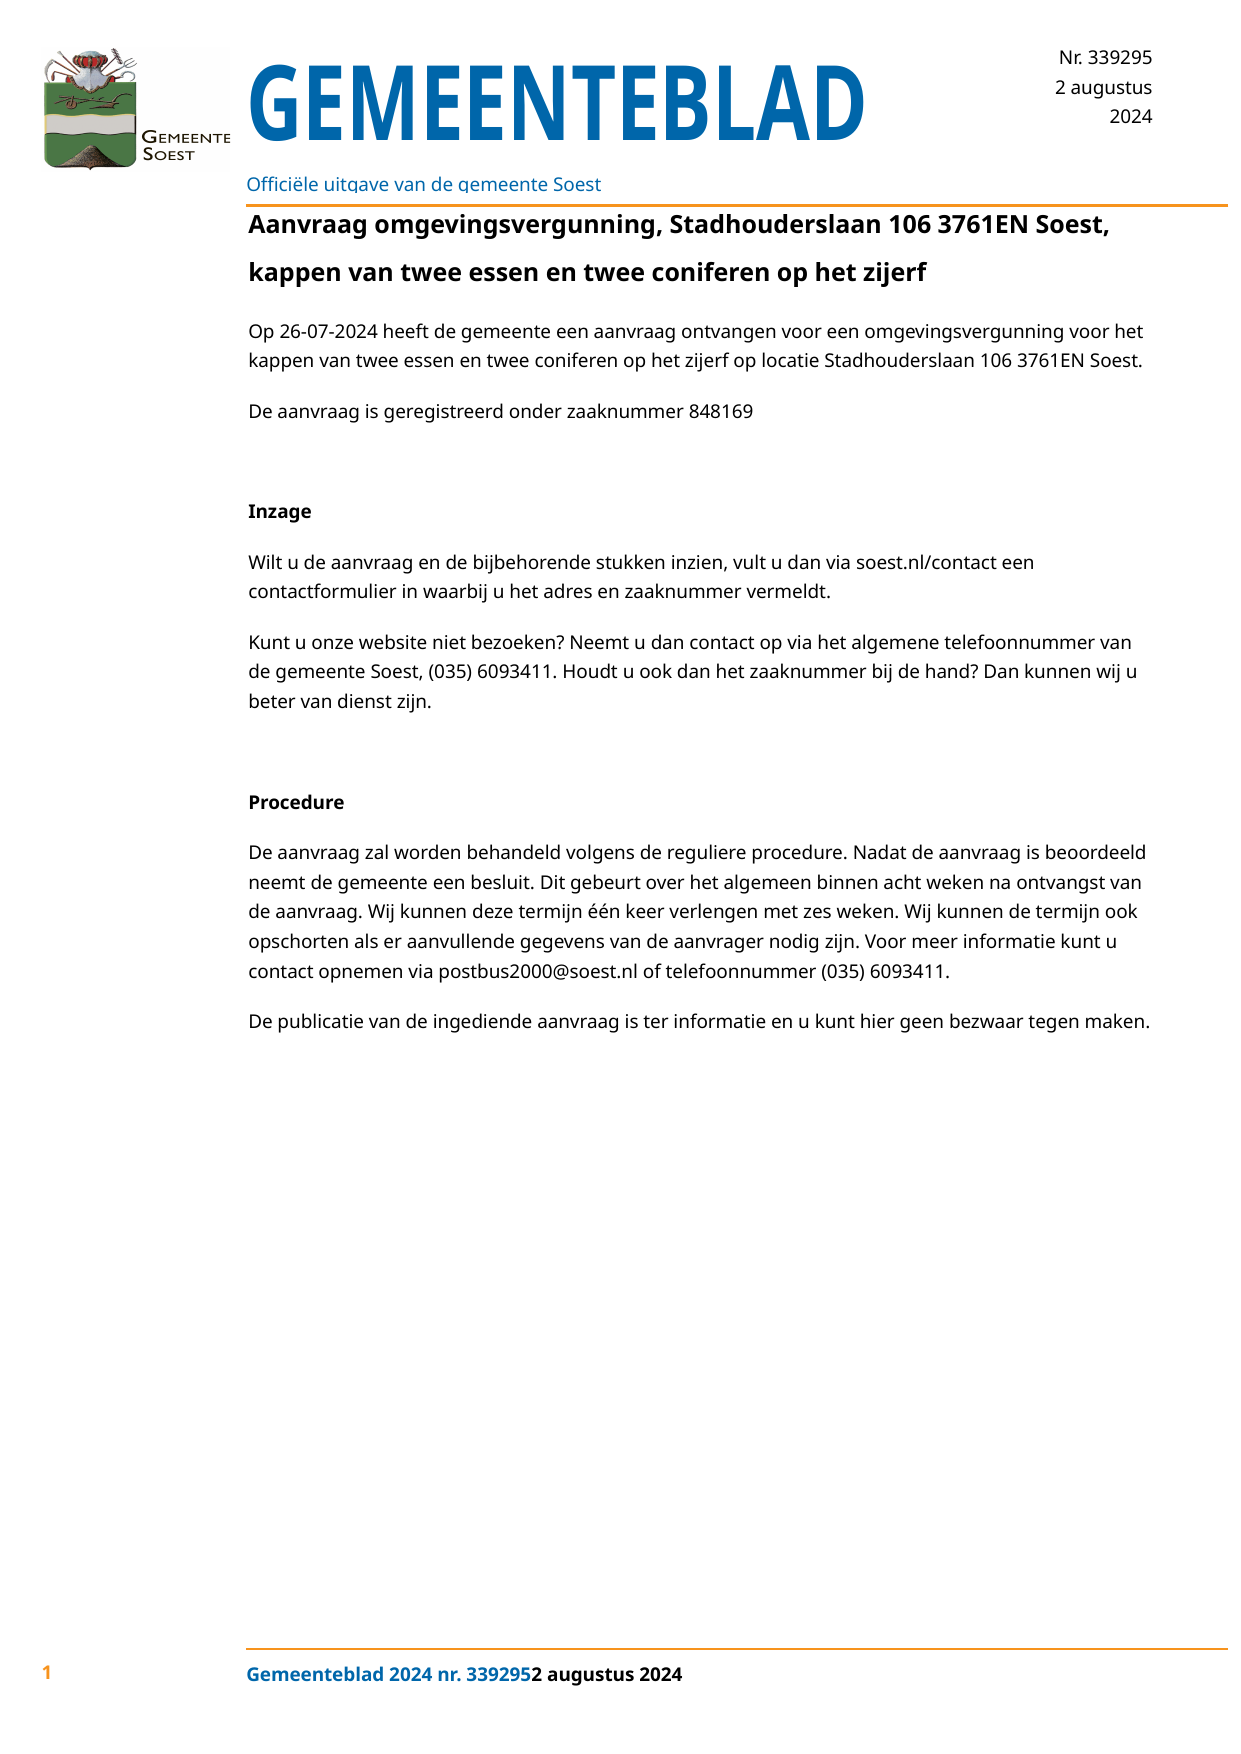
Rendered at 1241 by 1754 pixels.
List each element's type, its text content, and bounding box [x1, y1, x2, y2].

picture [41, 47, 231, 172]
text De aanvraag is geregistreerd onder zaaknummer 848169 [248, 398, 1152, 424]
text Op 26-07-2024 heeft de gemeente een aanvraag ontvangen voor een omgevingsvergunning voor het kappen van twee essen en twee coniferen op het zijerf op locatie Stadhouderslaan 106 3761EN Soest. [248, 318, 1152, 373]
text Aanvraag omgevingsvergunning, Stadhouderslaan 106 3761EN Soest, kappen van twee essen en twee coniferen op het zijerf [248, 207, 1152, 288]
text De publicatie van de ingediende aanvraag is ter informatie en u kunt hier geen bezwaar tegen maken. [248, 1008, 1152, 1034]
text Inzage [248, 499, 1152, 524]
text Wilt u de aanvraag en de bijbehorende stukken inzien, vult u dan via soest.nl/contact een contactformulier in waarbij u het adres en zaaknummer vermeldt. [248, 549, 1152, 604]
text De aanvraag zal worden behandeld volgens de reguliere procedure. Nadat de aanvraag is beoordeeld neemt de gemeente een besluit. Dit gebeurt over het algemeen binnen acht weken na ontvangst van de aanvraag. Wij kunnen deze termijn één keer verlengen met zes weken. Wij kunnen de termijn ook opschorten als er aanvullende gegevens van de aanvrager nodig zijn. Voor meer informatie kunt u contact opnemen via postbus2000@soest.nl of telefoonnummer (035) 6093411. [248, 839, 1152, 984]
text Procedure [248, 789, 1152, 815]
text Kunt u onze website niet bezoeken? Neemt u dan contact op via het algemene telefoonnummer van de gemeente Soest, (035) 6093411. Houdt u ook dan het zaaknummer bij de hand? Dan kunnen wij u beter van dienst zijn. [248, 629, 1152, 714]
